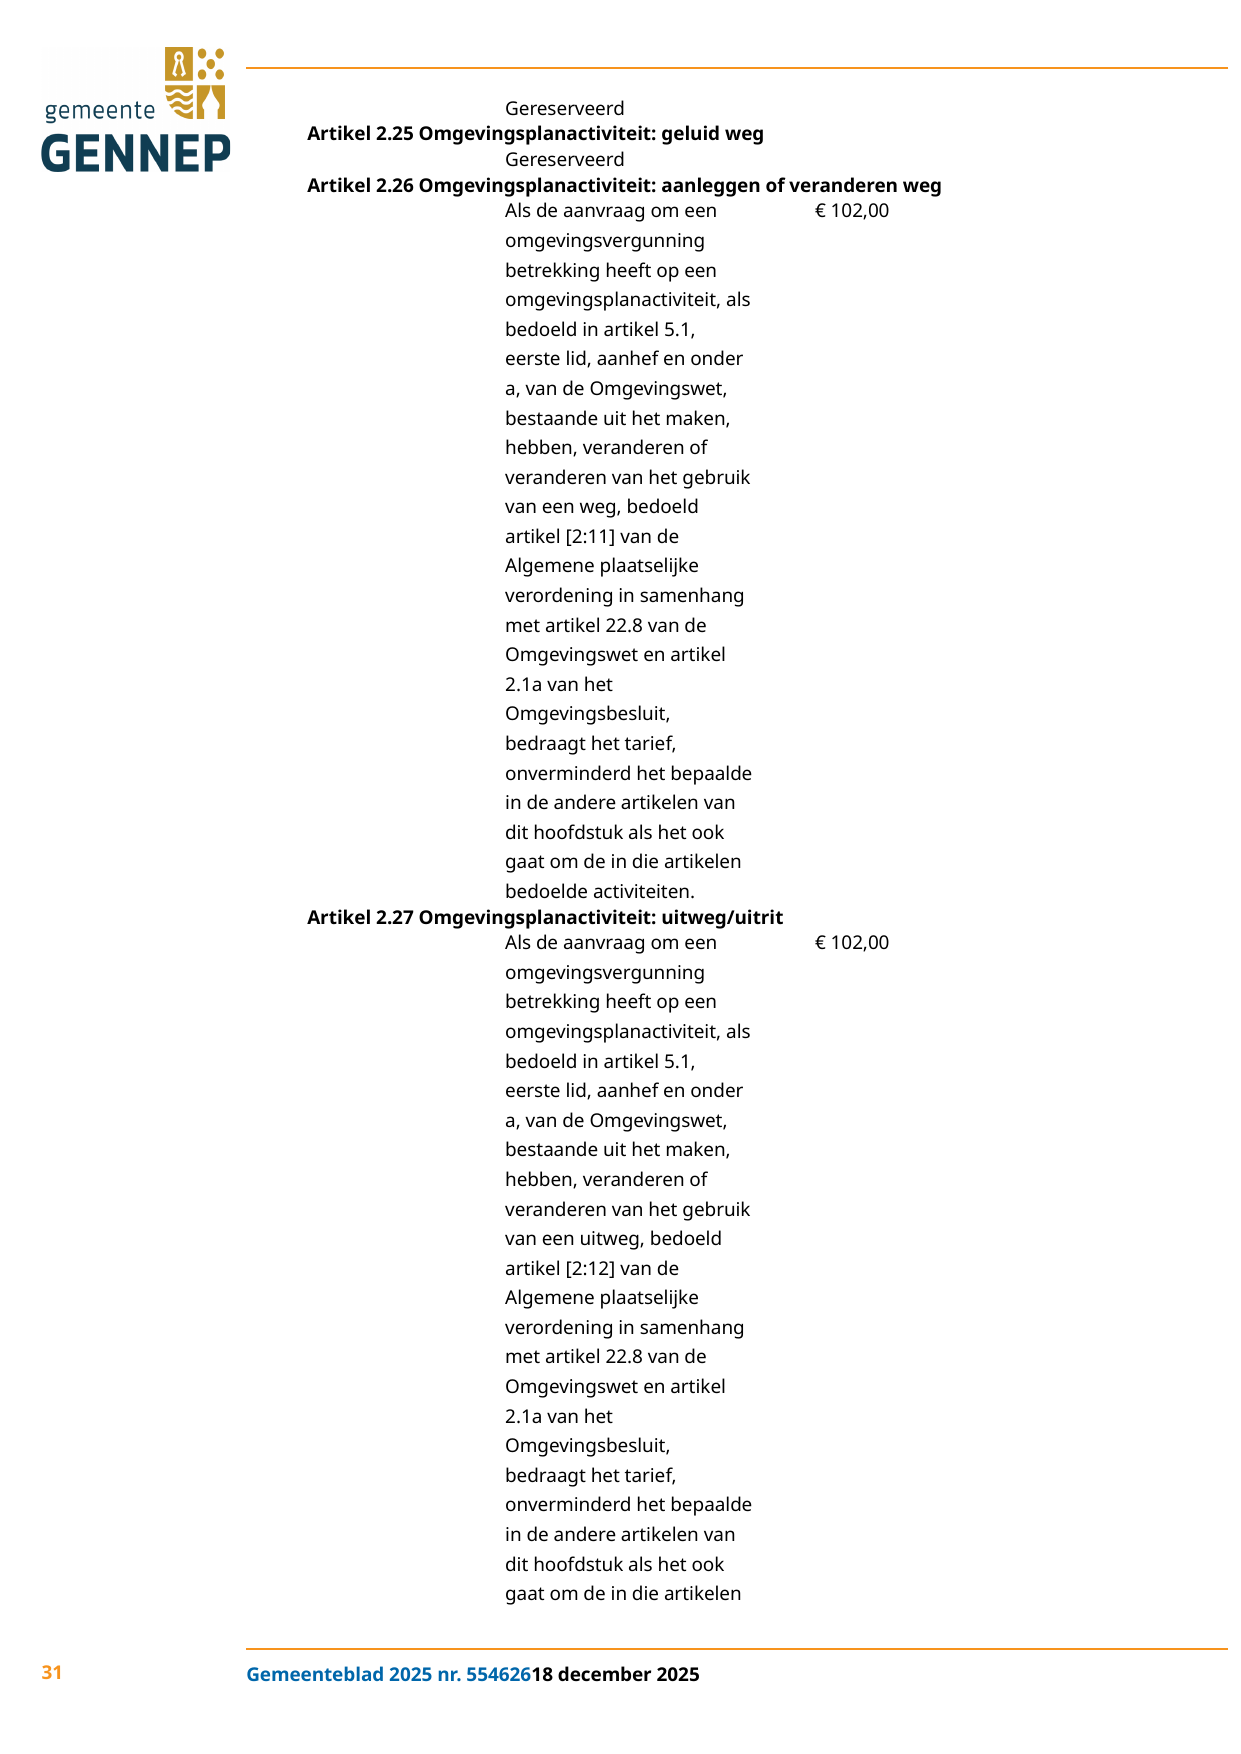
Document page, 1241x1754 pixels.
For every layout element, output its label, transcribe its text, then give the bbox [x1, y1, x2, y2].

table_cell [248, 146, 446, 172]
table_cell [248, 198, 446, 904]
table_cell [954, 95, 1152, 121]
table_cell Gereserveerd [446, 95, 756, 121]
table_cell Artikel 2.27 Omgevingsplanactiviteit: uitweg/uitrit [248, 904, 954, 929]
table_cell Als de aanvraag om een omgevingsvergunning betrekking heeft op een omgevingsplanactiviteit, als bedoeld in artikel 5.1, eerste lid, aanhef en onder a, van de Omgevingswet, bestaande uit het maken, hebben, veranderen of veranderen van het gebruik van een uitweg, bedoeld artikel [2:12] van de Algemene plaatselijke verordening in samenhang met artikel 22.8 van de Omgevingswet en artikel 2.1a van het Omgevingsbesluit, bedraagt het tarief, onverminderd het bepaalde in de andere artikelen van dit hoofdstuk als het ook gaat om de in die artikelen [446, 930, 756, 1606]
table_cell Als de aanvraag om een omgevingsvergunning betrekking heeft op een omgevingsplanactiviteit, als bedoeld in artikel 5.1, eerste lid, aanhef en onder a, van de Omgevingswet, bestaande uit het maken, hebben, veranderen of veranderen van het gebruik van een weg, bedoeld artikel [2:11] van de Algemene plaatselijke verordening in samenhang met artikel 22.8 van de Omgevingswet en artikel 2.1a van het Omgevingsbesluit, bedraagt het tarief, onverminderd het bepaalde in de andere artikelen van dit hoofdstuk als het ook gaat om de in die artikelen bedoelde activiteiten. [446, 198, 756, 904]
table_cell Gereserveerd [446, 146, 756, 172]
table_cell [756, 95, 954, 121]
picture [41, 47, 231, 172]
table_cell [954, 930, 1152, 1606]
table_cell [248, 95, 446, 121]
table_cell € 102,00 [756, 198, 954, 904]
table_cell € 102,00 [756, 930, 954, 1606]
table_cell [954, 198, 1152, 904]
table_cell [756, 146, 954, 172]
table_cell [954, 146, 1152, 172]
table_cell Artikel 2.25 Omgevingsplanactiviteit: geluid weg [248, 121, 954, 146]
table_cell [248, 930, 446, 1606]
table_cell Artikel 2.26 Omgevingsplanactiviteit: aanleggen of veranderen weg [248, 172, 954, 198]
